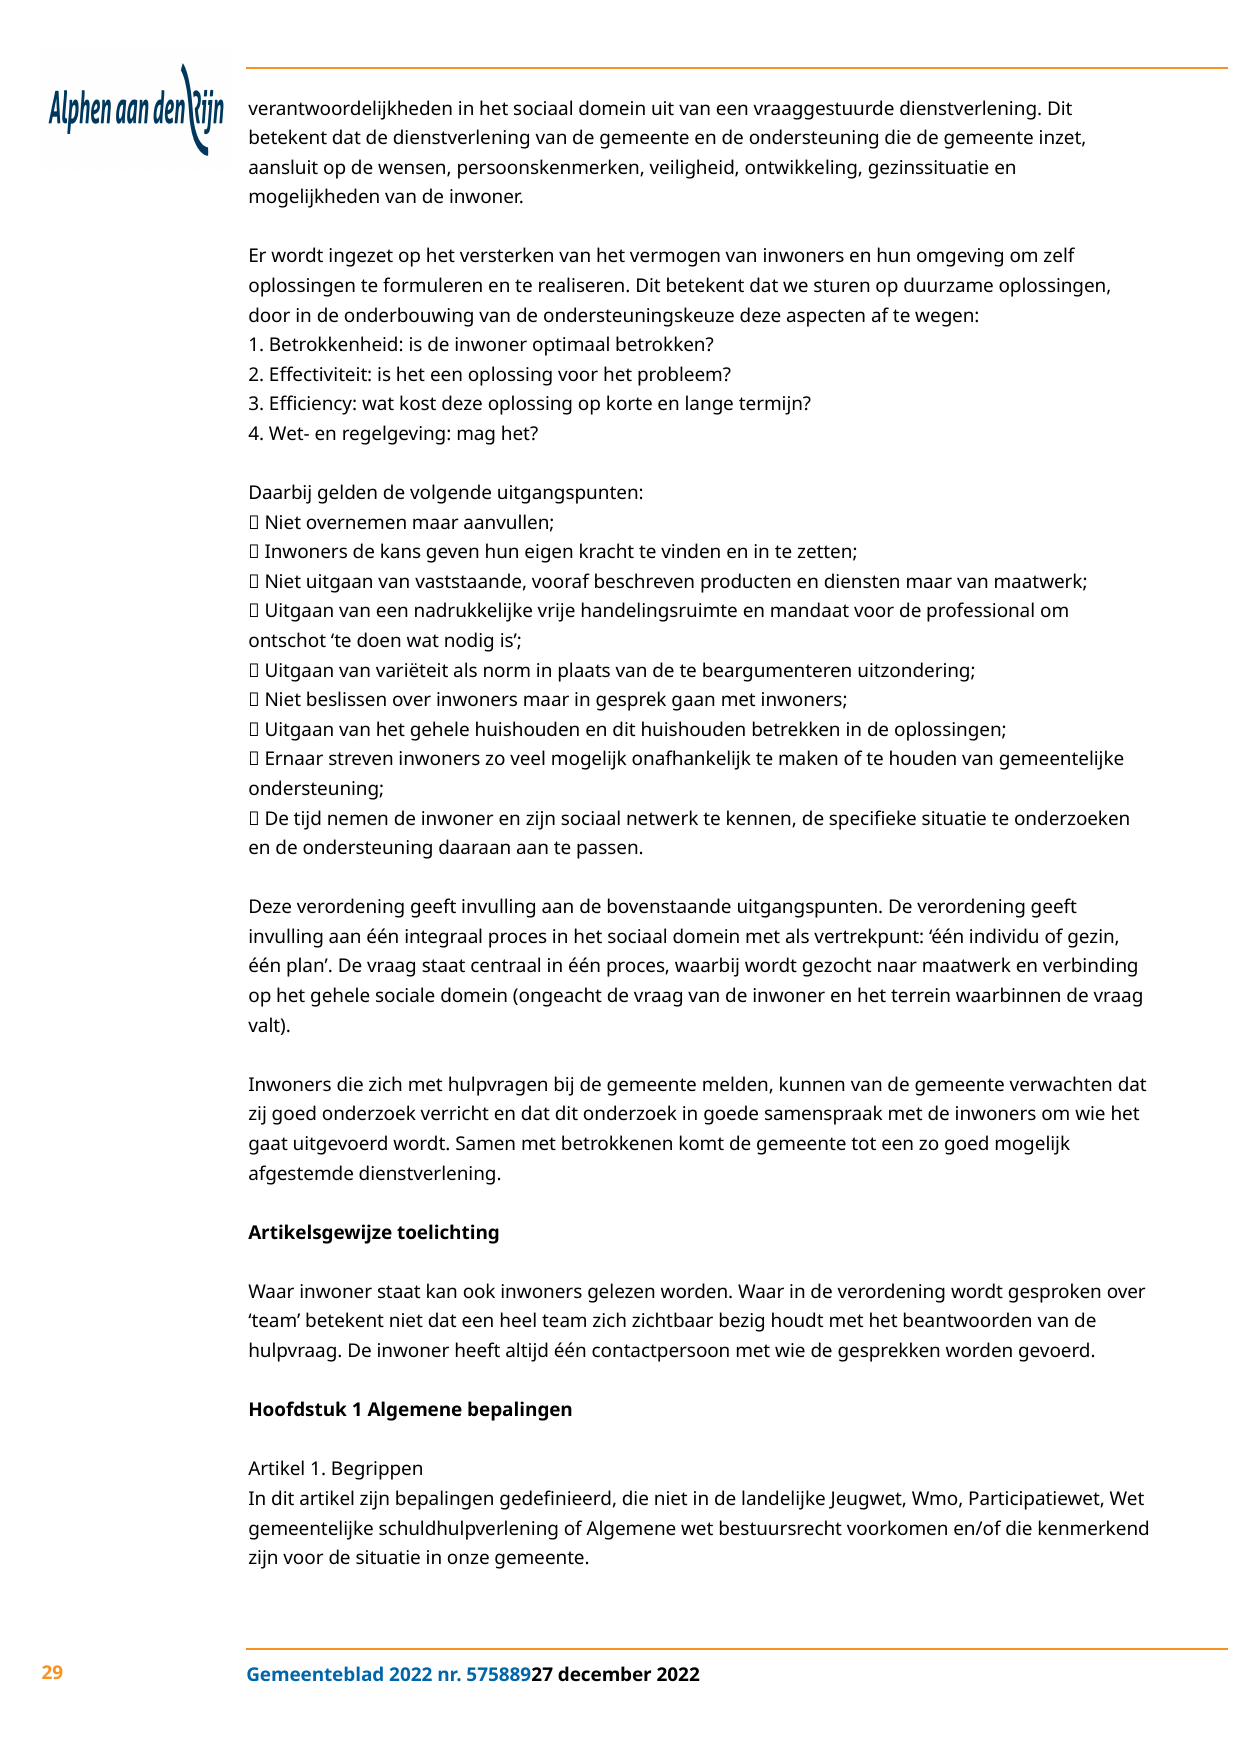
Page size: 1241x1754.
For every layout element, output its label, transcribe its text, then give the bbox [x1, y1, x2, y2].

text  Uitgaan van een nadrukkelijke vrije handelingsruimte en mandaat voor de professional om ontschot ‘te doen wat nodig is’; [248, 598, 1152, 653]
text 2. Effectiviteit: is het een oplossing voor het probleem? [248, 361, 1152, 387]
text 4. Wet- en regelgeving: mag het? [248, 420, 1152, 446]
text  Niet uitgaan van vaststaande, vooraf beschreven producten en diensten maar van maatwerk; [248, 568, 1152, 594]
text  Inwoners de kans geven hun eigen kracht te vinden en in te zetten; [248, 538, 1152, 564]
text  Niet beslissen over inwoners maar in gesprek gaan met inwoners; [248, 686, 1152, 712]
text verantwoordelijkheden in het sociaal domein uit van een vraaggestuurde dienstverlening. Dit betekent dat de dienstverlening van de gemeente en de ondersteuning die de gemeente inzet, aansluit op de wensen, persoonskenmerken, veiligheid, ontwikkeling, gezinssituatie en mogelijkheden van de inwoner. [248, 95, 1152, 209]
text In dit artikel zijn bepalingen gedefinieerd, die niet in de landelijke Jeugwet, Wmo, Participatiewet, Wet gemeentelijke schuldhulpverlening of Algemene wet bestuursrecht voorkomen en/of die kenmerkend zijn voor de situatie in onze gemeente. [248, 1485, 1152, 1570]
text 1. Betrokkenheid: is de inwoner optimaal betrokken? [248, 331, 1152, 357]
text Inwoners die zich met hulpvragen bij de gemeente melden, kunnen van de gemeente verwachten dat zij goed onderzoek verricht en dat dit onderzoek in goede samenspraak met de inwoners om wie het gaat uitgevoerd wordt. Samen met betrokkenen komt de gemeente tot een zo goed mogelijk afgestemde dienstverlening. [248, 1071, 1152, 1186]
text Artikel 1. Begrippen [248, 1456, 1152, 1481]
text 3. Efficiency: wat kost deze oplossing op korte en lange termijn? [248, 391, 1152, 416]
text Daarbij gelden de volgende uitgangspunten: [248, 479, 1152, 505]
text  Uitgaan van het gehele huishouden en dit huishouden betrekken in de oplossingen; [248, 716, 1152, 742]
text  Niet overnemen maar aanvullen; [248, 509, 1152, 535]
text  De tijd nemen de inwoner en zijn sociaal netwerk te kennen, de specifieke situatie te onderzoeken en de ondersteuning daaraan aan te passen. [248, 805, 1152, 860]
text Hoofdstuk 1 Algemene bepalingen [248, 1396, 1152, 1422]
text Deze verordening geeft invulling aan de bovenstaande uitgangspunten. De verordening geeft invulling aan één integraal proces in het sociaal domein met als vertrekpunt: ‘één individu of gezin, één plan’. De vraag staat centraal in één proces, waarbij wordt gezocht naar maatwerk en verbinding op het gehele sociale domein (ongeacht de vraag van de inwoner en het terrein waarbinnen de vraag valt). [248, 893, 1152, 1038]
text  Uitgaan van variëteit als norm in plaats van de te beargumenteren uitzondering; [248, 657, 1152, 683]
text Artikelsgewijze toelichting [248, 1219, 1152, 1245]
picture [41, 47, 231, 172]
text Er wordt ingezet op het versterken van het vermogen van inwoners en hun omgeving om zelf oplossingen te formuleren en te realiseren. Dit betekent dat we sturen op duurzame oplossingen, door in de onderbouwing van de ondersteuningskeuze deze aspecten af te wegen: [248, 243, 1152, 328]
text  Ernaar streven inwoners zo veel mogelijk onafhankelijk te maken of te houden van gemeentelijke ondersteuning; [248, 746, 1152, 801]
text Waar inwoner staat kan ook inwoners gelezen worden. Waar in de verordening wordt gesproken over ‘team’ betekent niet dat een heel team zich zichtbaar bezig houdt met het beantwoorden van de hulpvraag. De inwoner heeft altijd één contactpersoon met wie de gesprekken worden gevoerd. [248, 1278, 1152, 1363]
